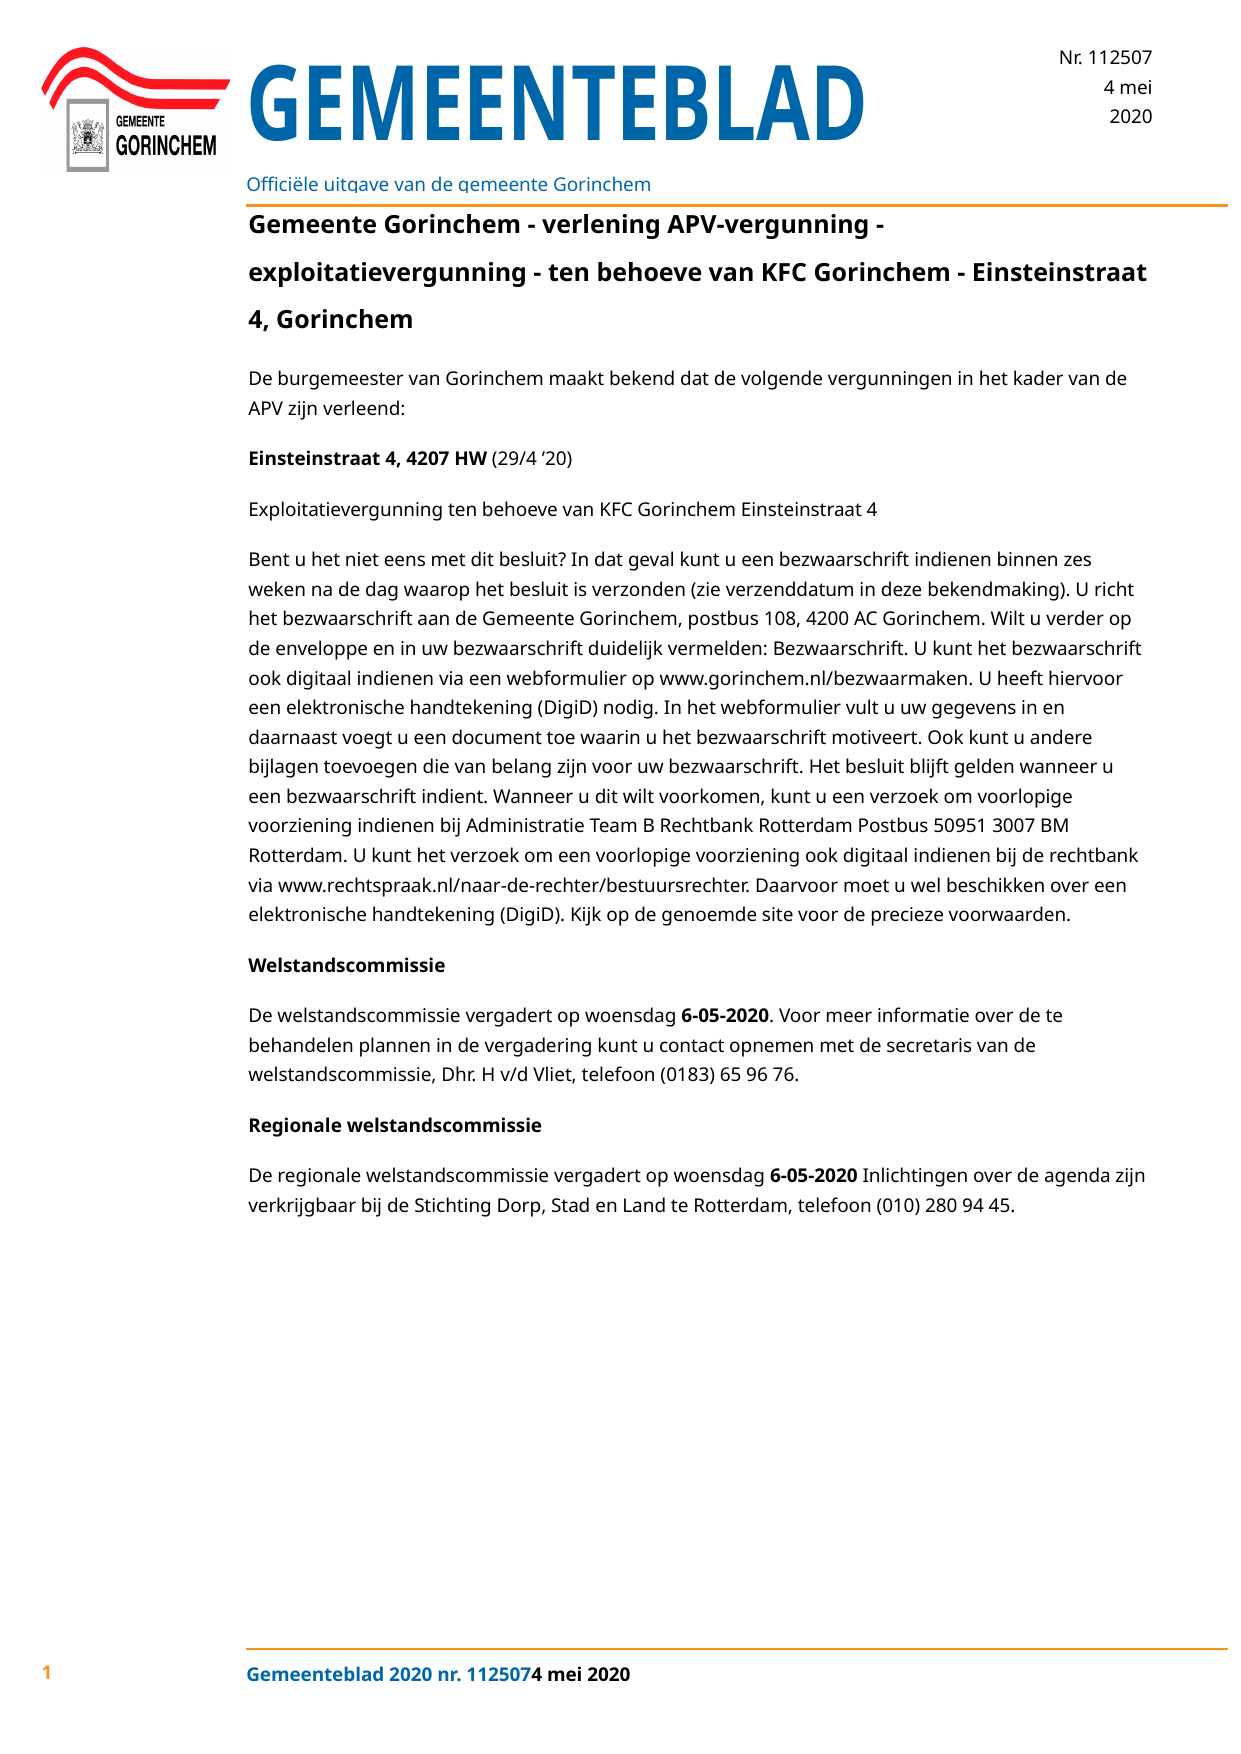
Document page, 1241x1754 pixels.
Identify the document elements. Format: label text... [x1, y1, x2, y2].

text Gemeente Gorinchem - verlening APV-vergunning - exploitatievergunning - ten behoeve van KFC Gorinchem - Einsteinstraat 4, Gorinchem [248, 207, 1152, 336]
text De regionale welstandscommissie vergadert op woensdag 6-05-2020 Inlichtingen over de agenda zijn verkrijgbaar bij de Stichting Dorp, Stad en Land te Rotterdam, telefoon (010) 280 94 45. [248, 1162, 1152, 1217]
text De welstandscommissie vergadert op woensdag 6-05-2020. Voor meer informatie over de te behandelen plannen in de vergadering kunt u contact opnemen met de secretaris van de welstandscommissie, Dhr. H v/d Vliet, telefoon (0183) 65 96 76. [248, 1002, 1152, 1087]
text De burgemeester van Gorinchem maakt bekend dat de volgende vergunningen in het kader van de APV zijn verleend: [248, 366, 1152, 421]
text Exploitatievergunning ten behoeve van KFC Gorinchem Einsteinstraat 4 [248, 496, 1152, 522]
text Regionale welstandscommissie [248, 1112, 1152, 1137]
text Bent u het niet eens met dit besluit? In dat geval kunt u een bezwaarschrift indienen binnen zes weken na de dag waarop het besluit is verzonden (zie verzenddatum in deze bekendmaking). U richt het bezwaarschrift aan de Gemeente Gorinchem, postbus 108, 4200 AC Gorinchem. Wilt u verder op de enveloppe en in uw bezwaarschrift duidelijk vermelden: Bezwaarschrift. U kunt het bezwaarschrift ook digitaal indienen via een webformulier op www.gorinchem.nl/bezwaarmaken. U heeft hiervoor een elektronische handtekening (DigiD) nodig. In het webformulier vult u uw gegevens in en daarnaast voegt u een document toe waarin u het bezwaarschrift motiveert. Ook kunt u andere bijlagen toevoegen die van belang zijn voor uw bezwaarschrift. Het besluit blijft gelden wanneer u een bezwaarschrift indient. Wanneer u dit wilt voorkomen, kunt u een verzoek om voorlopige voorziening indienen bij Administratie Team B Rechtbank Rotterdam Postbus 50951 3007 BM Rotterdam. U kunt het verzoek om een voorlopige voorziening ook digitaal indienen bij de rechtbank via www.rechtspraak.nl/naar-de-rechter/bestuursrechter. Daarvoor moet u wel beschikken over een elektronische handtekening (DigiD). Kijk op de genoemde site voor de precieze voorwaarden. [248, 546, 1152, 927]
picture [41, 47, 231, 172]
text Einsteinstraat 4, 4207 HW (29/4 ’20) [248, 446, 1152, 471]
text Welstandscommissie [248, 952, 1152, 977]
